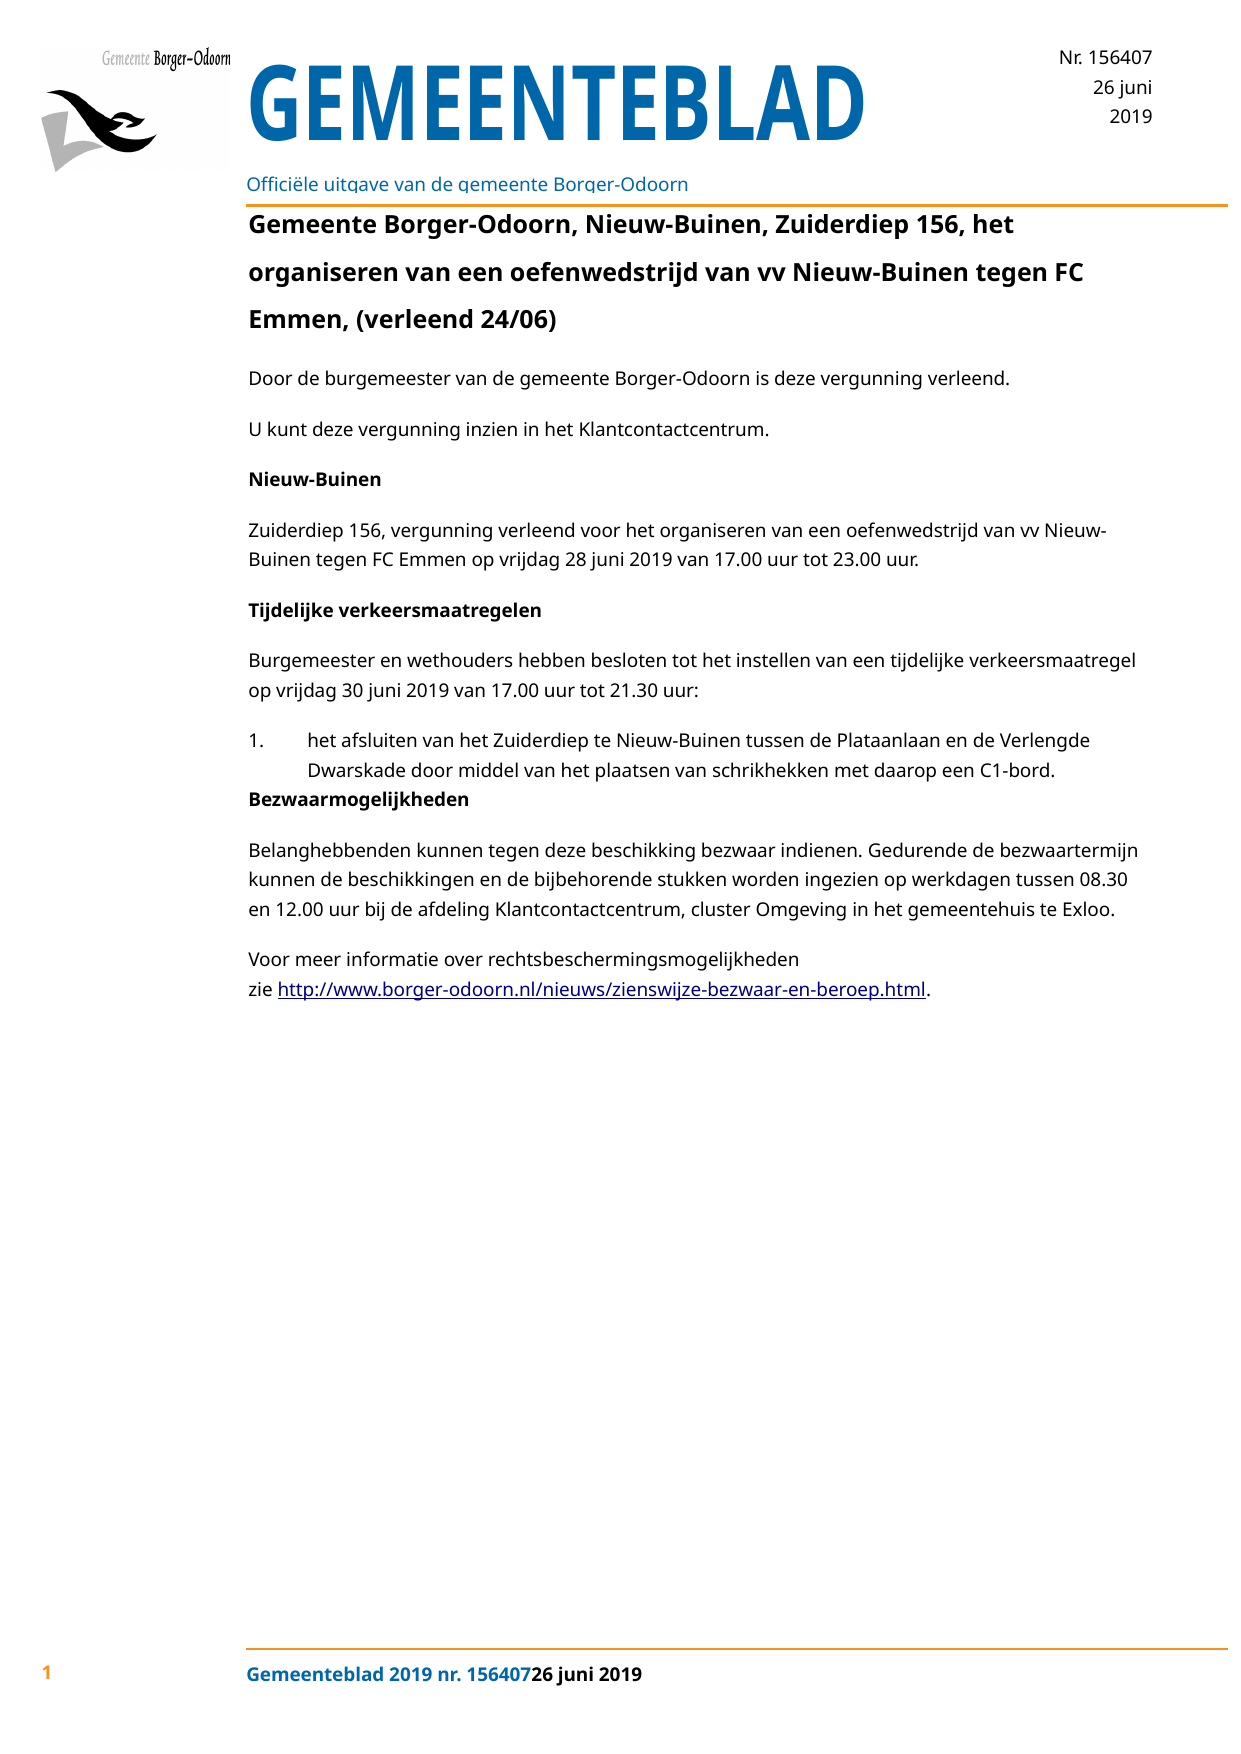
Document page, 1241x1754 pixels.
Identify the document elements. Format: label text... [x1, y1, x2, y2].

text U kunt deze vergunning inzien in het Klantcontactcentrum. [248, 416, 1152, 442]
text Voor meer informatie over rechtsbeschermingsmogelijkheden zie http://www.borger-odoorn.nl/nieuws/zienswijze-bezwaar-en-beroep.html. [248, 946, 1152, 1002]
text Burgemeester en wethouders hebben besloten tot het instellen van een tijdelijke verkeersmaatregel op vrijdag 30 juni 2019 van 17.00 uur tot 21.30 uur: [248, 647, 1152, 702]
text Door de burgemeester van de gemeente Borger-Odoorn is deze vergunning verleend. [248, 366, 1152, 391]
picture [41, 47, 231, 172]
text Bezwaarmogelijkheden [248, 786, 1152, 812]
text Belanghebbenden kunnen tegen deze beschikking bezwaar indienen. Gedurende de bezwaartermijn kunnen de beschikkingen en de bijbehorende stukken worden ingezien op werkdagen tussen 08.30 en 12.00 uur bij de afdeling Klantcontactcentrum, cluster Omgeving in het gemeentehuis te Exloo. [248, 837, 1152, 922]
text Nieuw-Buinen [248, 466, 1152, 492]
list het afsluiten van het Zuiderdiep te Nieuw-Buinen tussen de Plataanlaan en de Verlengde Dwarskade door middel van het plaatsen van schrikhekken met daarop een C1-bord. [248, 727, 1152, 782]
text Zuiderdiep 156, vergunning verleend voor het organiseren van een oefenwedstrijd van vv Nieuw-Buinen tegen FC Emmen op vrijdag 28 juni 2019 van 17.00 uur tot 23.00 uur. [248, 517, 1152, 572]
text Gemeente Borger-Odoorn, Nieuw-Buinen, Zuiderdiep 156, het organiseren van een oefenwedstrijd van vv Nieuw-Buinen tegen FC Emmen, (verleend 24/06) [248, 207, 1152, 336]
text Tijdelijke verkeersmaatregelen [248, 597, 1152, 622]
